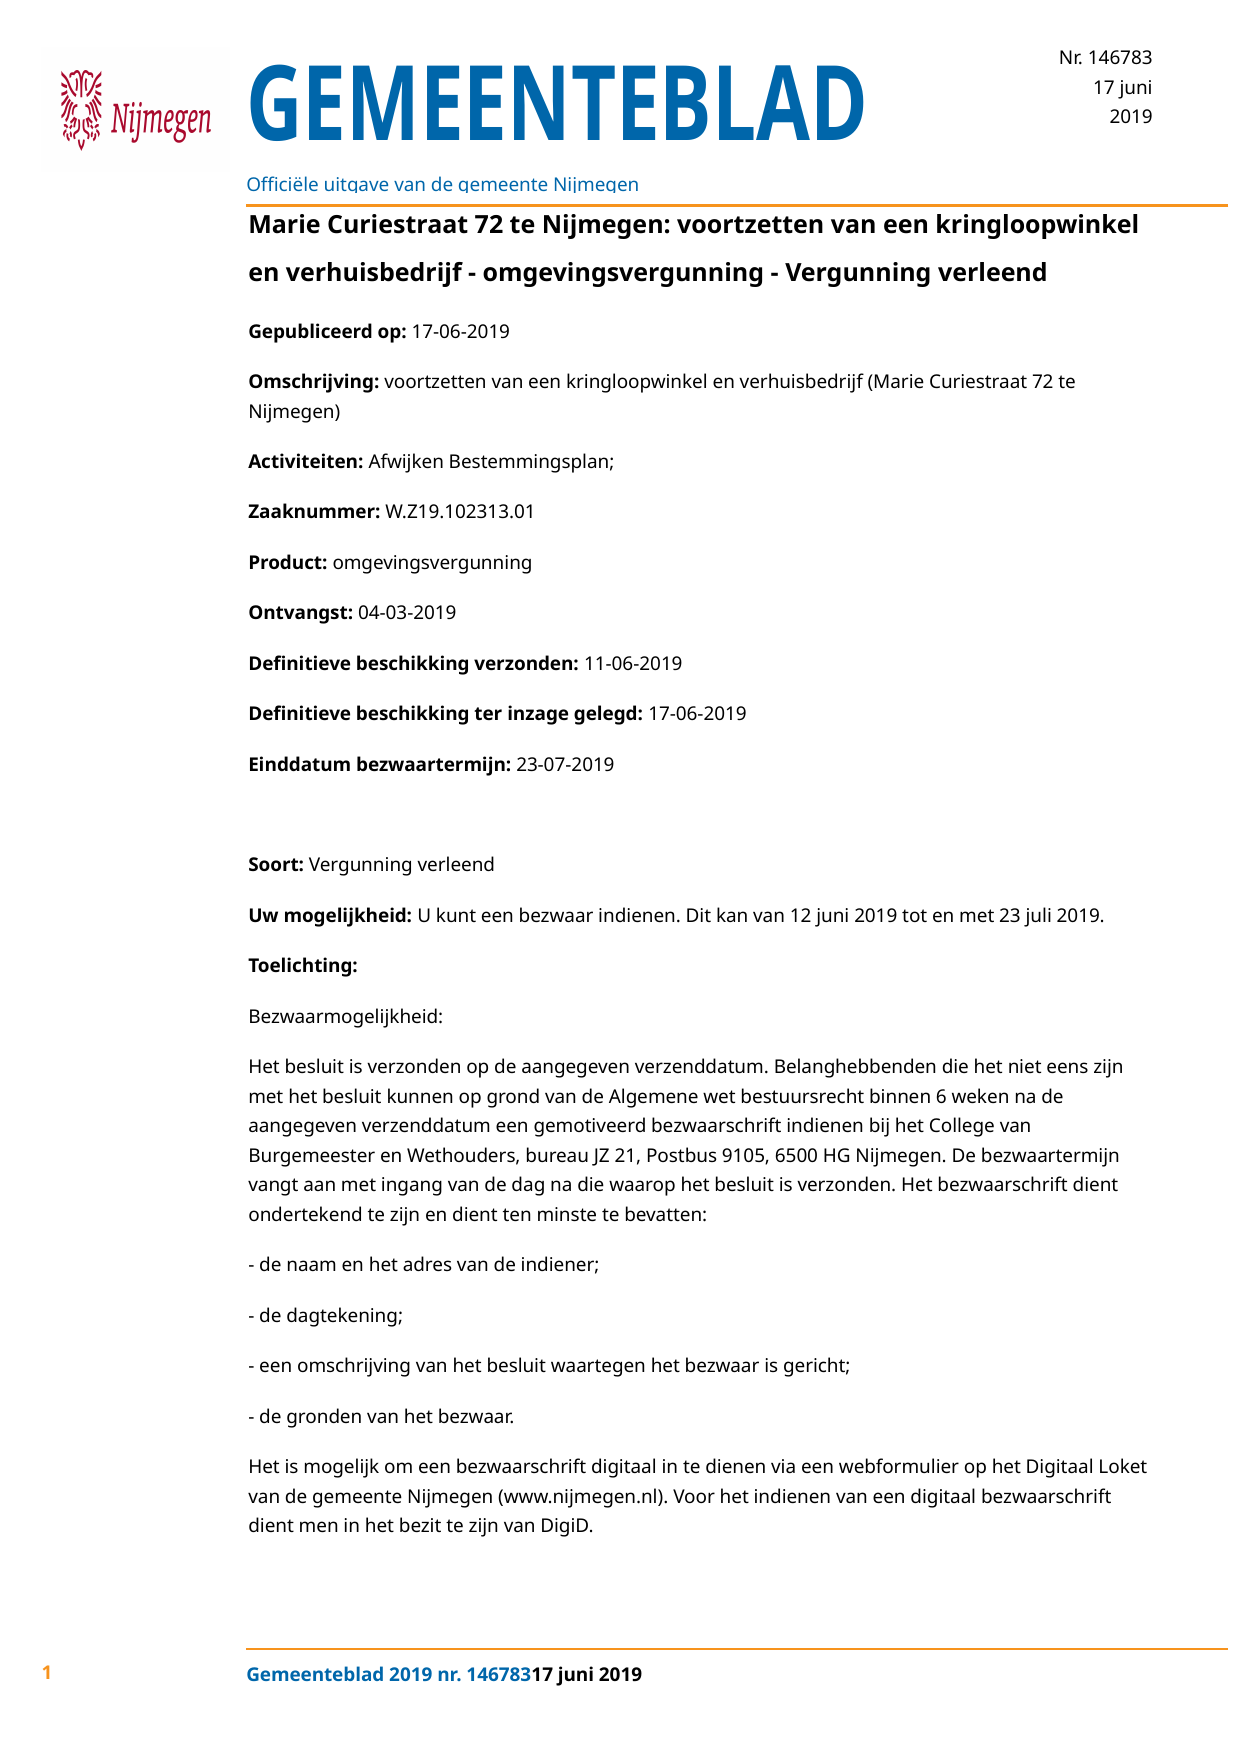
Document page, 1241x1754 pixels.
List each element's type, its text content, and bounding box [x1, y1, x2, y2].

text Activiteiten: Afwijken Bestemmingsplan; [248, 448, 1152, 474]
picture [41, 47, 231, 172]
text Ontvangst: 04-03-2019 [248, 599, 1152, 625]
text - de naam en het adres van de indiener; [248, 1252, 1152, 1277]
text Het besluit is verzonden op de aangegeven verzenddatum. Belanghebbenden die het niet eens zijn met het besluit kunnen op grond van de Algemene wet bestuursrecht binnen 6 weken na de aangegeven verzenddatum een gemotiveerd bezwaarschrift indienen bij het College van Burgemeester en Wethouders, bureau JZ 21, Postbus 9105, 6500 HG Nijmegen. De bezwaartermijn vangt aan met ingang van de dag na die waarop het besluit is verzonden. Het bezwaarschrift dient ondertekend te zijn en dient ten minste te bevatten: [248, 1053, 1152, 1227]
text Toelichting: [248, 952, 1152, 978]
text Uw mogelijkheid: U kunt een bezwaar indienen. Dit kan van 12 juni 2019 tot en met 23 juli 2019. [248, 902, 1152, 928]
text Product: omgevingsvergunning [248, 549, 1152, 575]
text Soort: Vergunning verleend [248, 852, 1152, 877]
text Omschrijving: voortzetten van een kringloopwinkel en verhuisbedrijf (Marie Curiestraat 72 te Nijmegen) [248, 368, 1152, 424]
text Het is mogelijk om een bezwaarschrift digitaal in te dienen via een webformulier op het Digitaal Loket van de gemeente Nijmegen (www.nijmegen.nl). Voor het indienen van een digitaal bezwaarschrift dient men in het bezit te zijn van DigiD. [248, 1453, 1152, 1538]
text Zaaknummer: W.Z19.102313.01 [248, 499, 1152, 524]
text Einddatum bezwaartermijn: 23-07-2019 [248, 751, 1152, 777]
text Bezwaarmogelijkheid: [248, 1003, 1152, 1029]
text Marie Curiestraat 72 te Nijmegen: voortzetten van een kringloopwinkel en verhuisbedrijf - omgevingsvergunning - Vergunning verleend [248, 207, 1152, 288]
text Definitieve beschikking ter inzage gelegd: 17-06-2019 [248, 700, 1152, 726]
text Gepubliceerd op: 17-06-2019 [248, 318, 1152, 344]
text - de dagtekening; [248, 1302, 1152, 1328]
text - de gronden van het bezwaar. [248, 1403, 1152, 1429]
text - een omschrijving van het besluit waartegen het bezwaar is gericht; [248, 1352, 1152, 1378]
text Definitieve beschikking verzonden: 11-06-2019 [248, 650, 1152, 676]
